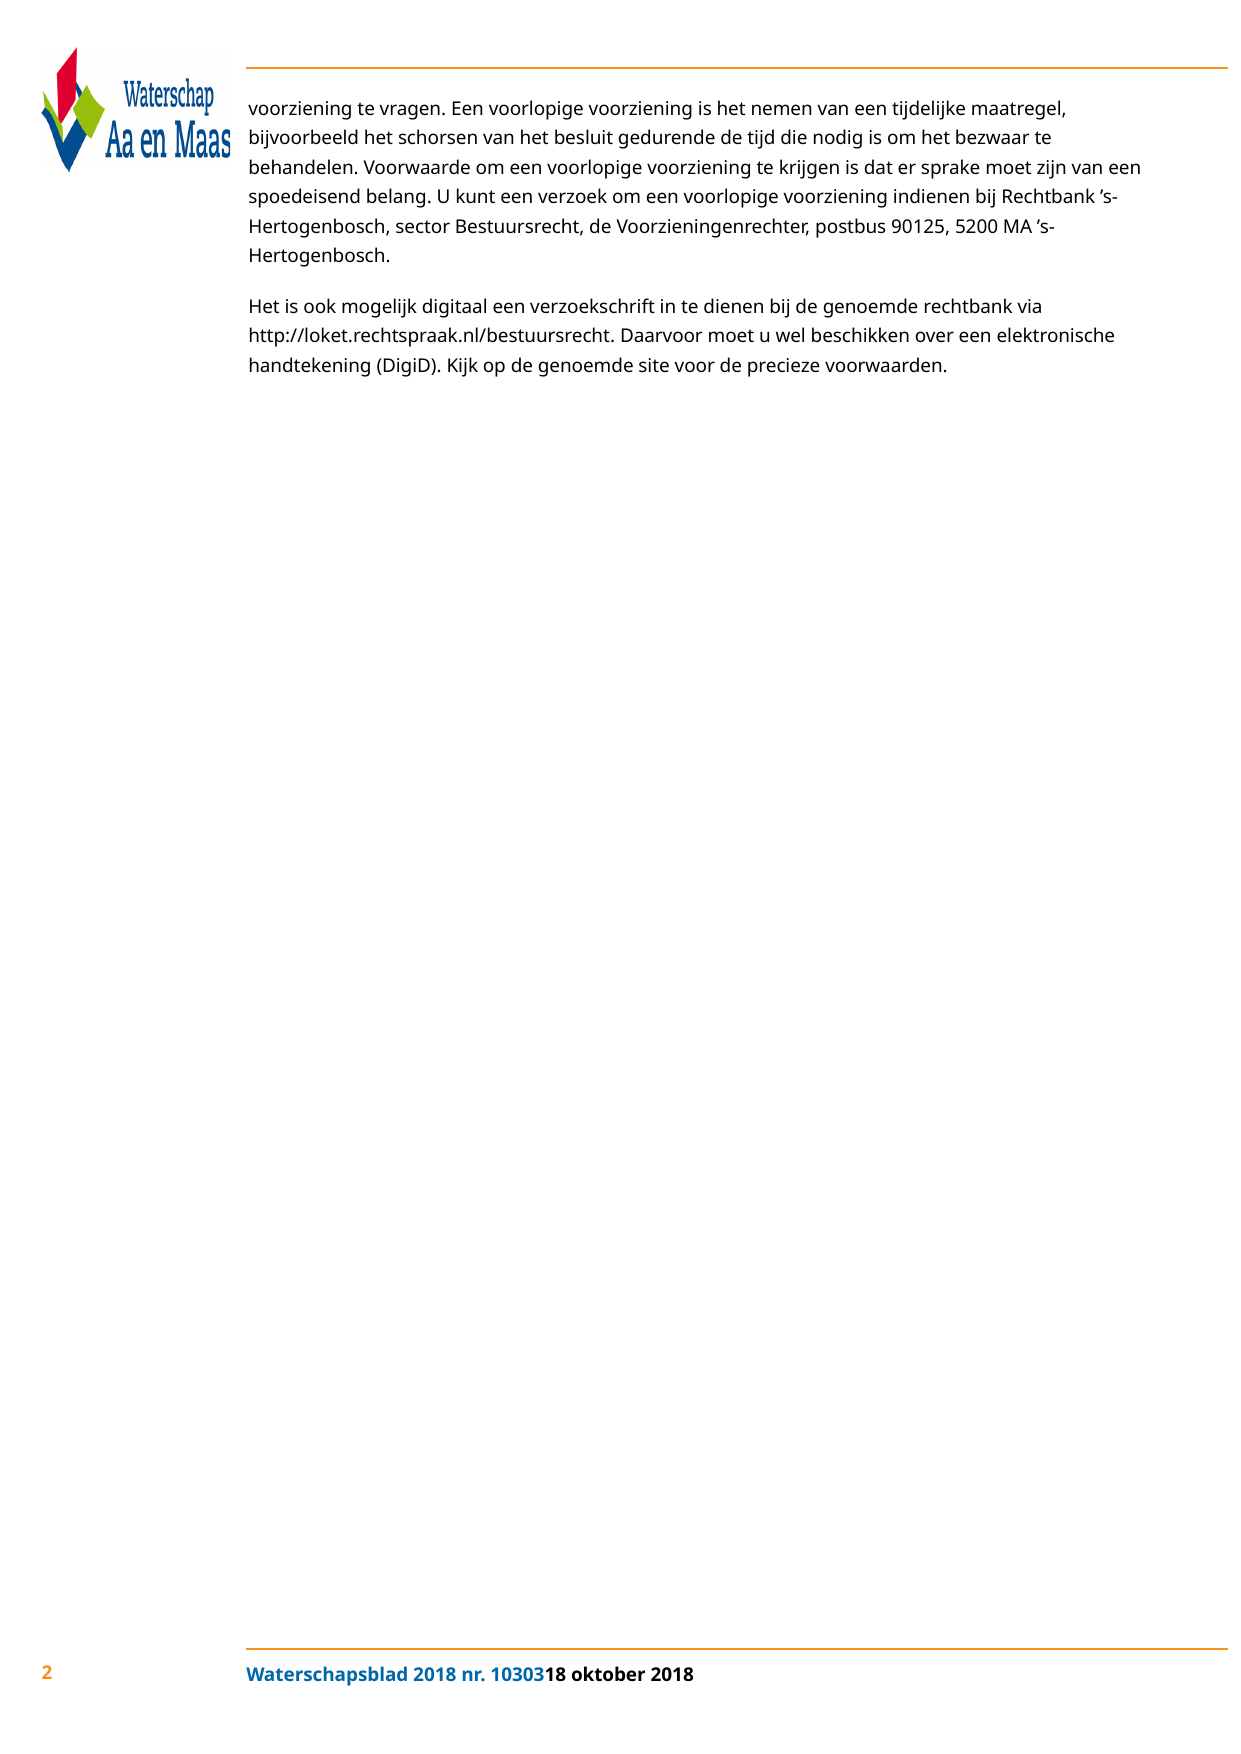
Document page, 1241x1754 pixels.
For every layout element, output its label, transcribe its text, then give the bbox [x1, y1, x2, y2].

picture [41, 47, 231, 172]
text voorziening te vragen. Een voorlopige voorziening is het nemen van een tijdelijke maatregel, bijvoorbeeld het schorsen van het besluit gedurende de tijd die nodig is om het bezwaar te behandelen. Voorwaarde om een voorlopige voorziening te krijgen is dat er sprake moet zijn van een spoedeisend belang. U kunt een verzoek om een voorlopige voorziening indienen bij Rechtbank ’s-Hertogenbosch, sector Bestuursrecht, de Voorzieningenrechter, postbus 90125, 5200 MA ’s-Hertogenbosch. [248, 95, 1152, 268]
text Het is ook mogelijk digitaal een verzoekschrift in te dienen bij de genoemde rechtbank via http://loket.rechtspraak.nl/bestuursrecht. Daarvoor moet u wel beschikken over een elektronische handtekening (DigiD). Kijk op de genoemde site voor de precieze voorwaarden. [248, 293, 1152, 378]
